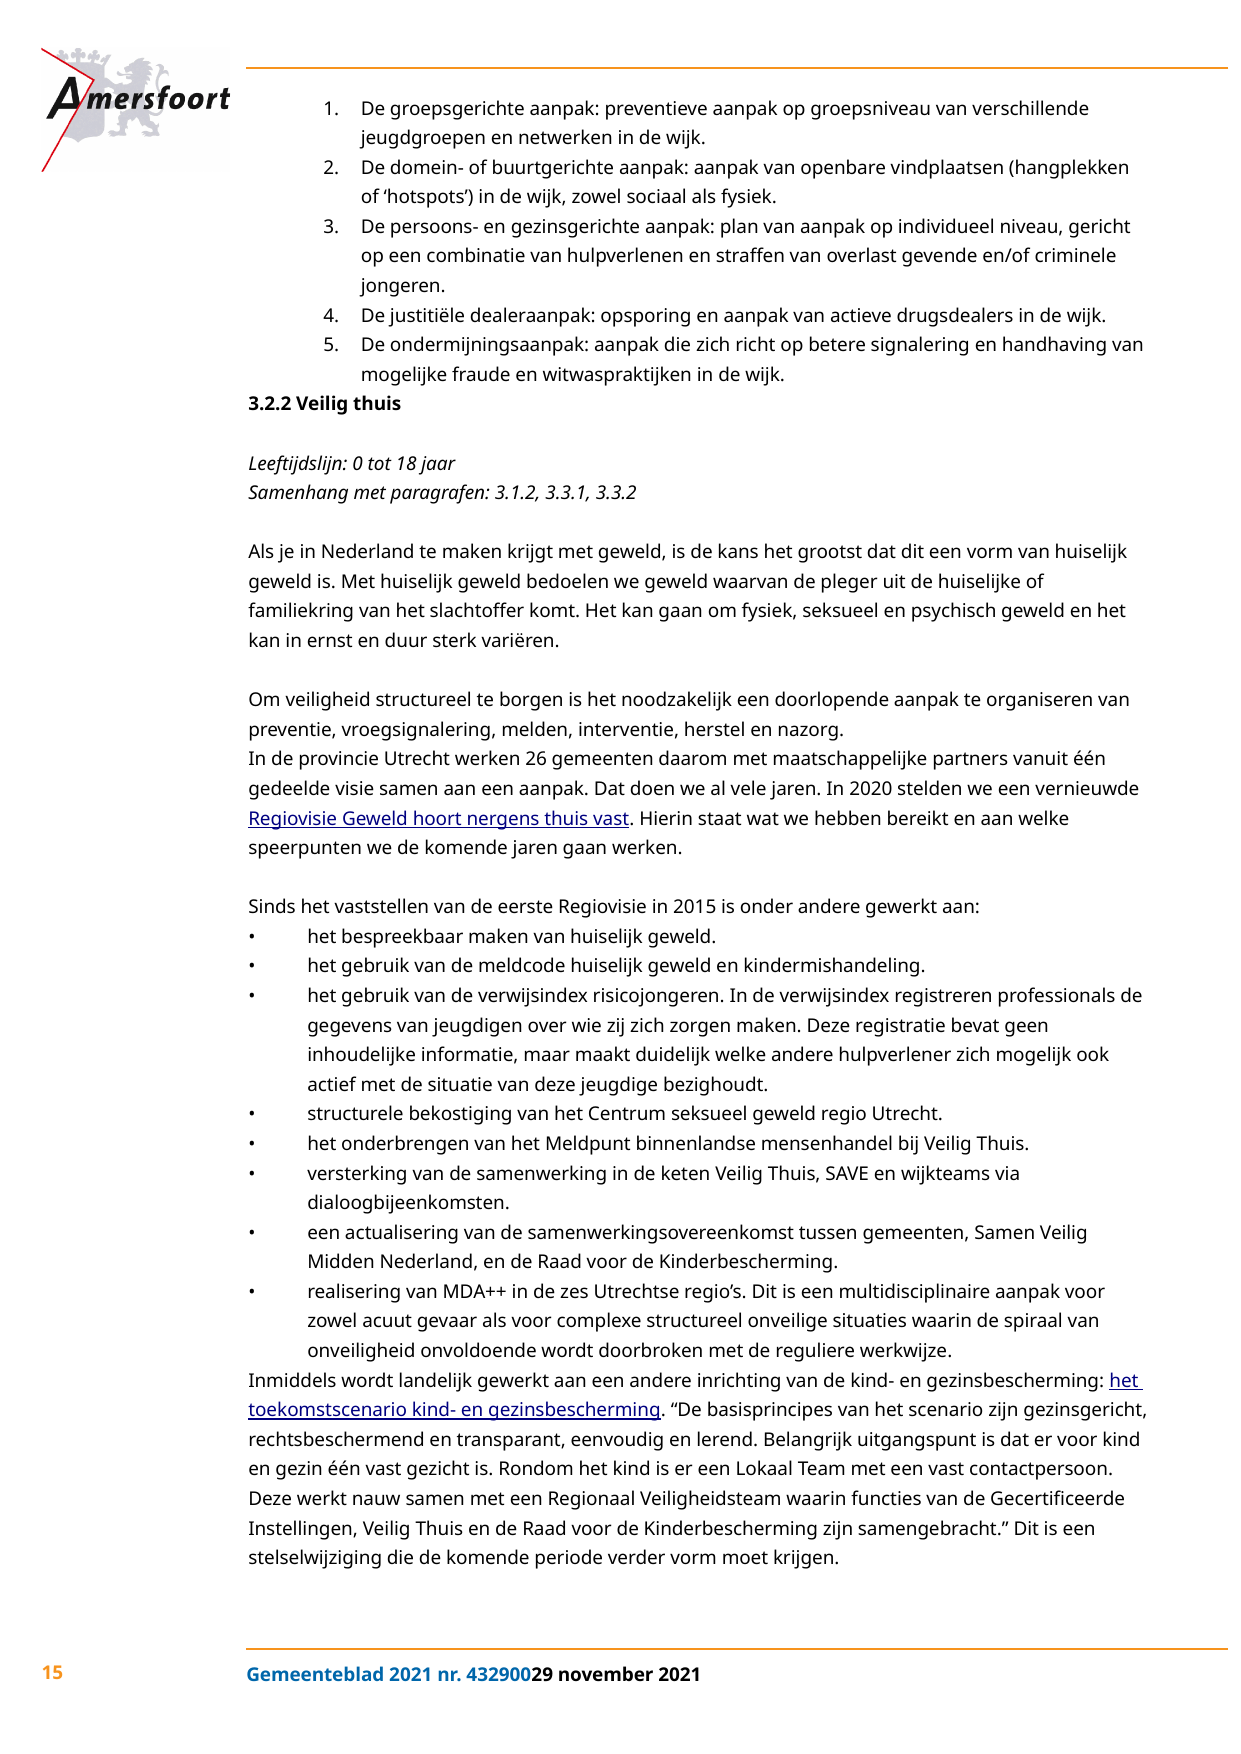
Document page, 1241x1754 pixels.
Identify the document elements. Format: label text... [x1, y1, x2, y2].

list het gebruik van de verwijsindex risicojongeren. In de verwijsindex registreren professionals de gegevens van jeugdigen over wie zij zich zorgen maken. Deze registratie bevat geen inhoudelijke informatie, maar maakt duidelijk welke andere hulpverlener zich mogelijk ook actief met de situatie van deze jeugdige bezighoudt. [248, 982, 1152, 1097]
text Leeftijdslijn: 0 tot 18 jaar [248, 450, 1152, 476]
picture [41, 47, 231, 172]
list De domein- of buurtgerichte aanpak: aanpak van openbare vindplaatsen (hangplekken of ‘hotspots’) in de wijk, zowel sociaal als fysiek. [323, 154, 1152, 209]
list De persoons- en gezinsgerichte aanpak: plan van aanpak op individueel niveau, gericht op een combinatie van hulpverlenen en straffen van overlast gevende en/of criminele jongeren. [323, 213, 1152, 298]
list realisering van MDA++ in de zes Utrechtse regio’s. Dit is een multidisciplinaire aanpak voor zowel acuut gevaar als voor complexe structureel onveilige situaties waarin de spiraal van onveiligheid onvoldoende wordt doorbroken met de reguliere werkwijze. [248, 1278, 1152, 1363]
list het onderbrengen van het Meldpunt binnenlandse mensenhandel bij Veilig Thuis. [248, 1130, 1152, 1156]
list De groepsgerichte aanpak: preventieve aanpak op groepsniveau van verschillende jeugdgroepen en netwerken in de wijk. [323, 95, 1152, 150]
list versterking van de samenwerking in de keten Veilig Thuis, SAVE en wijkteams via dialoogbijeenkomsten. [248, 1160, 1152, 1215]
text 3.2.2 Veilig thuis [248, 391, 1152, 416]
list De ondermijningsaanpak: aanpak die zich richt op betere signalering en handhaving van mogelijke fraude en witwaspraktijken in de wijk. [323, 331, 1152, 387]
text Als je in Nederland te maken krijgt met geweld, is de kans het grootst dat dit een vorm van huiselijk geweld is. Met huiselijk geweld bedoelen we geweld waarvan de pleger uit de huiselijke of familiekring van het slachtoffer komt. Het kan gaan om fysiek, seksueel en psychisch geweld en het kan in ernst en duur sterk variëren. [248, 538, 1152, 653]
text In de provincie Utrecht werken 26 gemeenten daarom met maatschappelijke partners vanuit één gedeelde visie samen aan een aanpak. Dat doen we al vele jaren. In 2020 stelden we een vernieuwde Regiovisie Geweld hoort nergens thuis vast. Hierin staat wat we hebben bereikt en aan welke speerpunten we de komende jaren gaan werken. [248, 746, 1152, 860]
list structurele bekostiging van het Centrum seksueel geweld regio Utrecht. [248, 1101, 1152, 1126]
text Samenhang met paragrafen: 3.1.2, 3.3.1, 3.3.2 [248, 479, 1152, 505]
text Sinds het vaststellen van de eerste Regiovisie in 2015 is onder andere gewerkt aan: [248, 893, 1152, 919]
list het bespreekbaar maken van huiselijk geweld. [248, 923, 1152, 949]
list het gebruik van de meldcode huiselijk geweld en kindermishandeling. [248, 953, 1152, 978]
text Om veiligheid structureel te borgen is het noodzakelijk een doorlopende aanpak te organiseren van preventie, vroegsignalering, melden, interventie, herstel en nazorg. [248, 686, 1152, 742]
list De justitiële dealeraanpak: opsporing en aanpak van actieve drugsdealers in de wijk. [323, 302, 1152, 328]
list een actualisering van de samenwerkingsovereenkomst tussen gemeenten, Samen Veilig Midden Nederland, en de Raad voor de Kinderbescherming. [248, 1219, 1152, 1274]
text Inmiddels wordt landelijk gewerkt aan een andere inrichting van de kind- en gezinsbescherming: het toekomstscenario kind- en gezinsbescherming. “De basisprincipes van het scenario zijn gezinsgericht, rechtsbeschermend en transparant, eenvoudig en lerend. Belangrijk uitgangspunt is dat er voor kind en gezin één vast gezicht is. Rondom het kind is er een Lokaal Team met een vast contactpersoon. Deze werkt nauw samen met een Regionaal Veiligheidsteam waarin functies van de Gecertificeerde Instellingen, Veilig Thuis en de Raad voor de Kinderbescherming zijn samengebracht.” Dit is een stelselwijziging die de komende periode verder vorm moet krijgen. [248, 1367, 1152, 1570]
